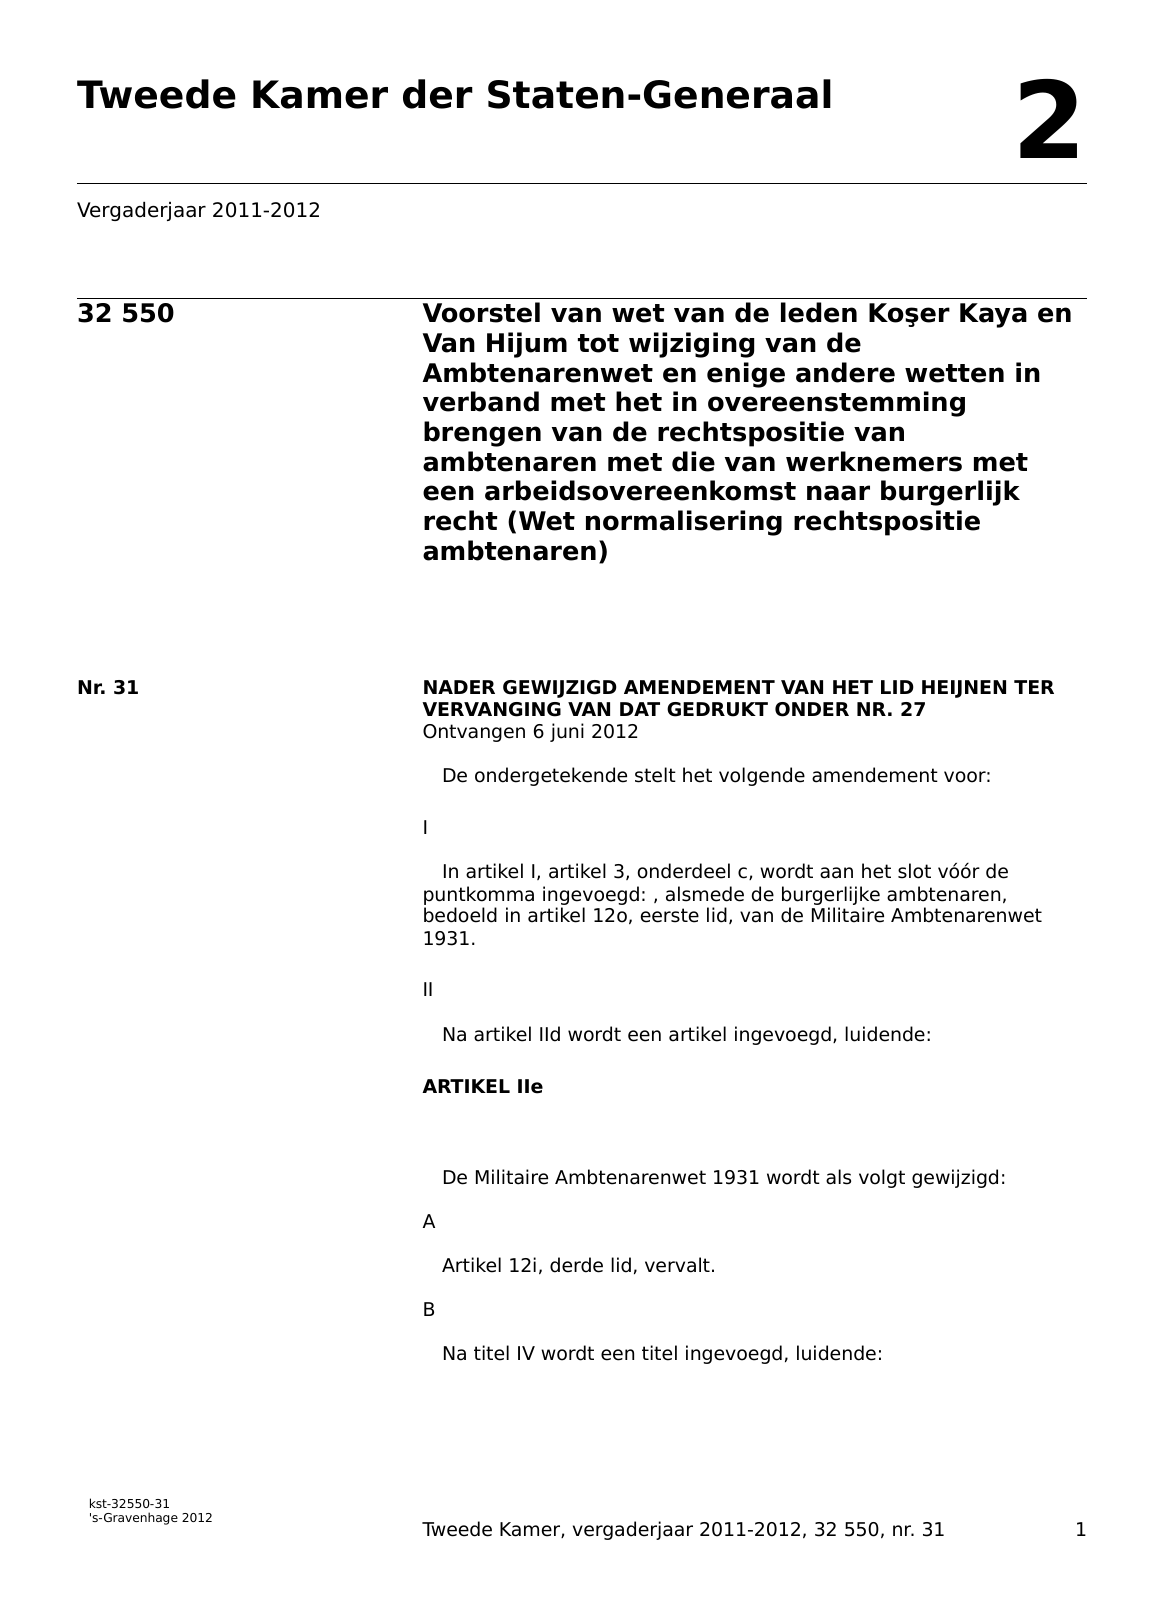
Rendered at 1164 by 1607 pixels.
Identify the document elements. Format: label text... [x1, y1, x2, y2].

text 's-Gravenhage 2012 [88, 1511, 323, 1525]
text In artikel I, artikel 3, onderdeel c, wordt aan het slot vóór de puntkomma ingevoegd: , alsmede de burgerlijke ambtenaren, bedoeld in artikel 12o, eerste lid, van de Militaire Ambtenarenwet 1931. [422, 861, 1087, 949]
subtitle Nr. 31 NADER GEWIJZIGD AMENDEMENT VAN HET LID HEIJNEN TER VERVANGING VAN DAT GEDRUKT ONDER NR. 27 [77, 677, 1087, 721]
text B [422, 1299, 1087, 1321]
subtitle I [422, 817, 1087, 839]
text De ondergetekende stelt het volgende amendement voor: [422, 765, 1087, 787]
text De Militaire Ambtenarenwet 1931 wordt als volgt gewijzigd: [422, 1167, 1087, 1189]
text Na artikel IId wordt een artikel ingevoegd, luidende: [422, 1023, 1087, 1046]
table_cell Vergaderjaar 2011-2012 [77, 184, 1087, 298]
text Ontvangen 6 juni 2012 [422, 721, 1087, 743]
text kst-32550-31 [88, 1497, 323, 1511]
table_header 2 [886, 59, 1087, 183]
text Na titel IV wordt een titel ingevoegd, luidende: [422, 1343, 1087, 1365]
subtitle ARTIKEL IIe [422, 1076, 1087, 1097]
subtitle 32 550 Voorstel van wet van de leden Koşer Kaya en Van Hijum tot wijziging van de Ambtenarenwet en enige andere wetten in verband met het in overeenstemming brengen van de rechtspositie van ambtenaren met die van werknemers met een arbeidsovereenkomst naar burgerlijk recht (Wet normalisering rechtspositie ambtenaren) [77, 299, 1087, 566]
text A [422, 1211, 1087, 1233]
text Artikel 12i, derde lid, vervalt. [422, 1255, 1087, 1277]
table_header Tweede Kamer der Staten-Generaal [77, 59, 886, 183]
subtitle II [422, 979, 1087, 1001]
